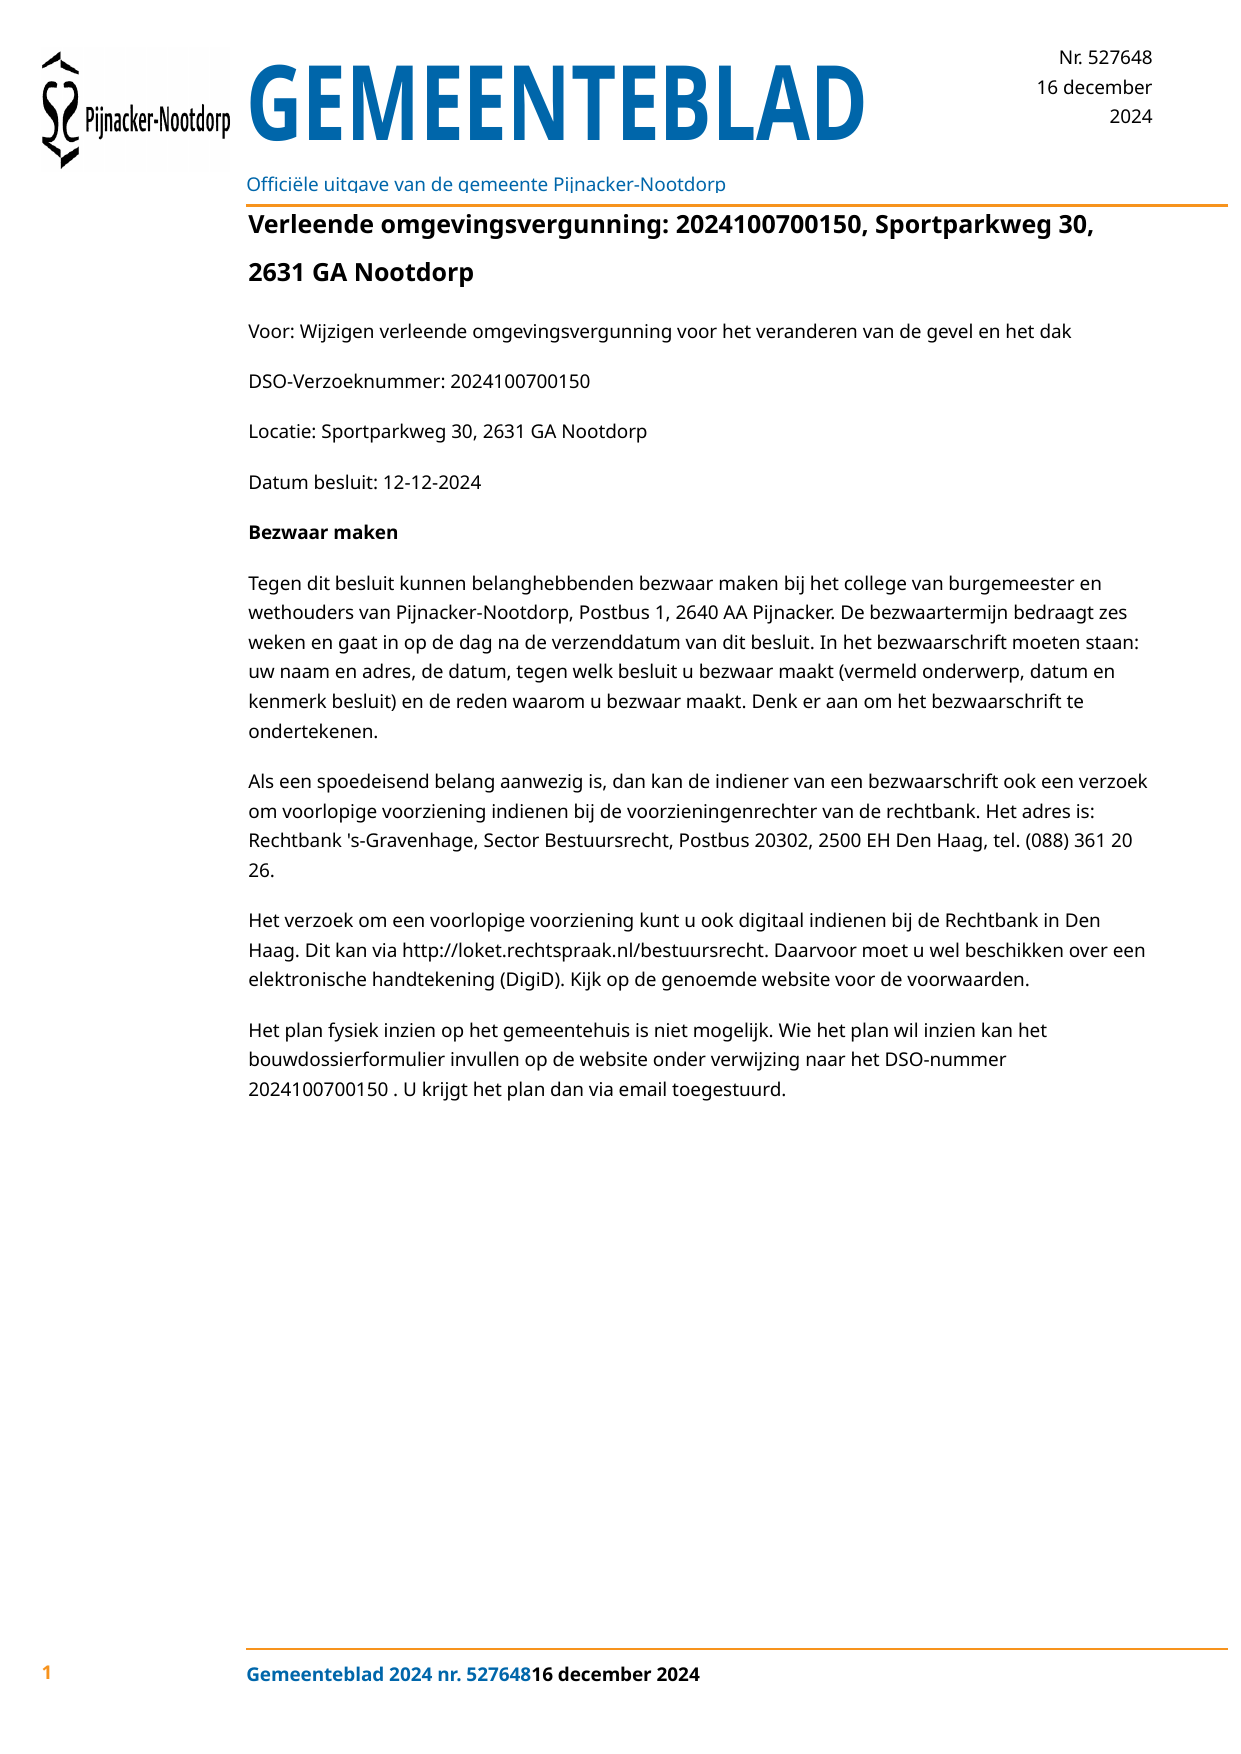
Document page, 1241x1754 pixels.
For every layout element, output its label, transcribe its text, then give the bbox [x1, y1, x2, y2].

text DSO-Verzoeknummer: 2024100700150 [248, 368, 1152, 394]
text Het verzoek om een voorlopige voorziening kunt u ook digitaal indienen bij de Rechtbank in Den Haag. Dit kan via http://loket.rechtspraak.nl/bestuursrecht. Daarvoor moet u wel beschikken over een elektronische handtekening (DigiD). Kijk op de genoemde website voor de voorwaarden. [248, 907, 1152, 992]
text Als een spoedeisend belang aanwezig is, dan kan de indiener van een bezwaarschrift ook een verzoek om voorlopige voorziening indienen bij de voorzieningenrechter van de rechtbank. Het adres is: Rechtbank 's-Gravenhage, Sector Bestuursrecht, Postbus 20302, 2500 EH Den Haag, tel. (088) 361 20 26. [248, 768, 1152, 883]
text Locatie: Sportparkweg 30, 2631 GA Nootdorp [248, 419, 1152, 444]
text Datum besluit: 12-12-2024 [248, 469, 1152, 495]
picture [41, 47, 231, 172]
text Bezwaar maken [248, 519, 1152, 545]
text Voor: Wijzigen verleende omgevingsvergunning voor het veranderen van de gevel en het dak [248, 318, 1152, 344]
text Verleende omgevingsvergunning: 2024100700150, Sportparkweg 30, 2631 GA Nootdorp [248, 207, 1152, 288]
text Het plan fysiek inzien op het gemeentehuis is niet mogelijk. Wie het plan wil inzien kan het bouwdossierformulier invullen op de website onder verwijzing naar het DSO-nummer 2024100700150 . U krijgt het plan dan via email toegestuurd. [248, 1017, 1152, 1102]
text Tegen dit besluit kunnen belanghebbenden bezwaar maken bij het college van burgemeester en wethouders van Pijnacker-Nootdorp, Postbus 1, 2640 AA Pijnacker. De bezwaartermijn bedraagt zes weken en gaat in op de dag na de verzenddatum van dit besluit. In het bezwaarschrift moeten staan: uw naam en adres, de datum, tegen welk besluit u bezwaar maakt (vermeld onderwerp, datum en kenmerk besluit) en de reden waarom u bezwaar maakt. Denk er aan om het bezwaarschrift te ondertekenen. [248, 570, 1152, 744]
